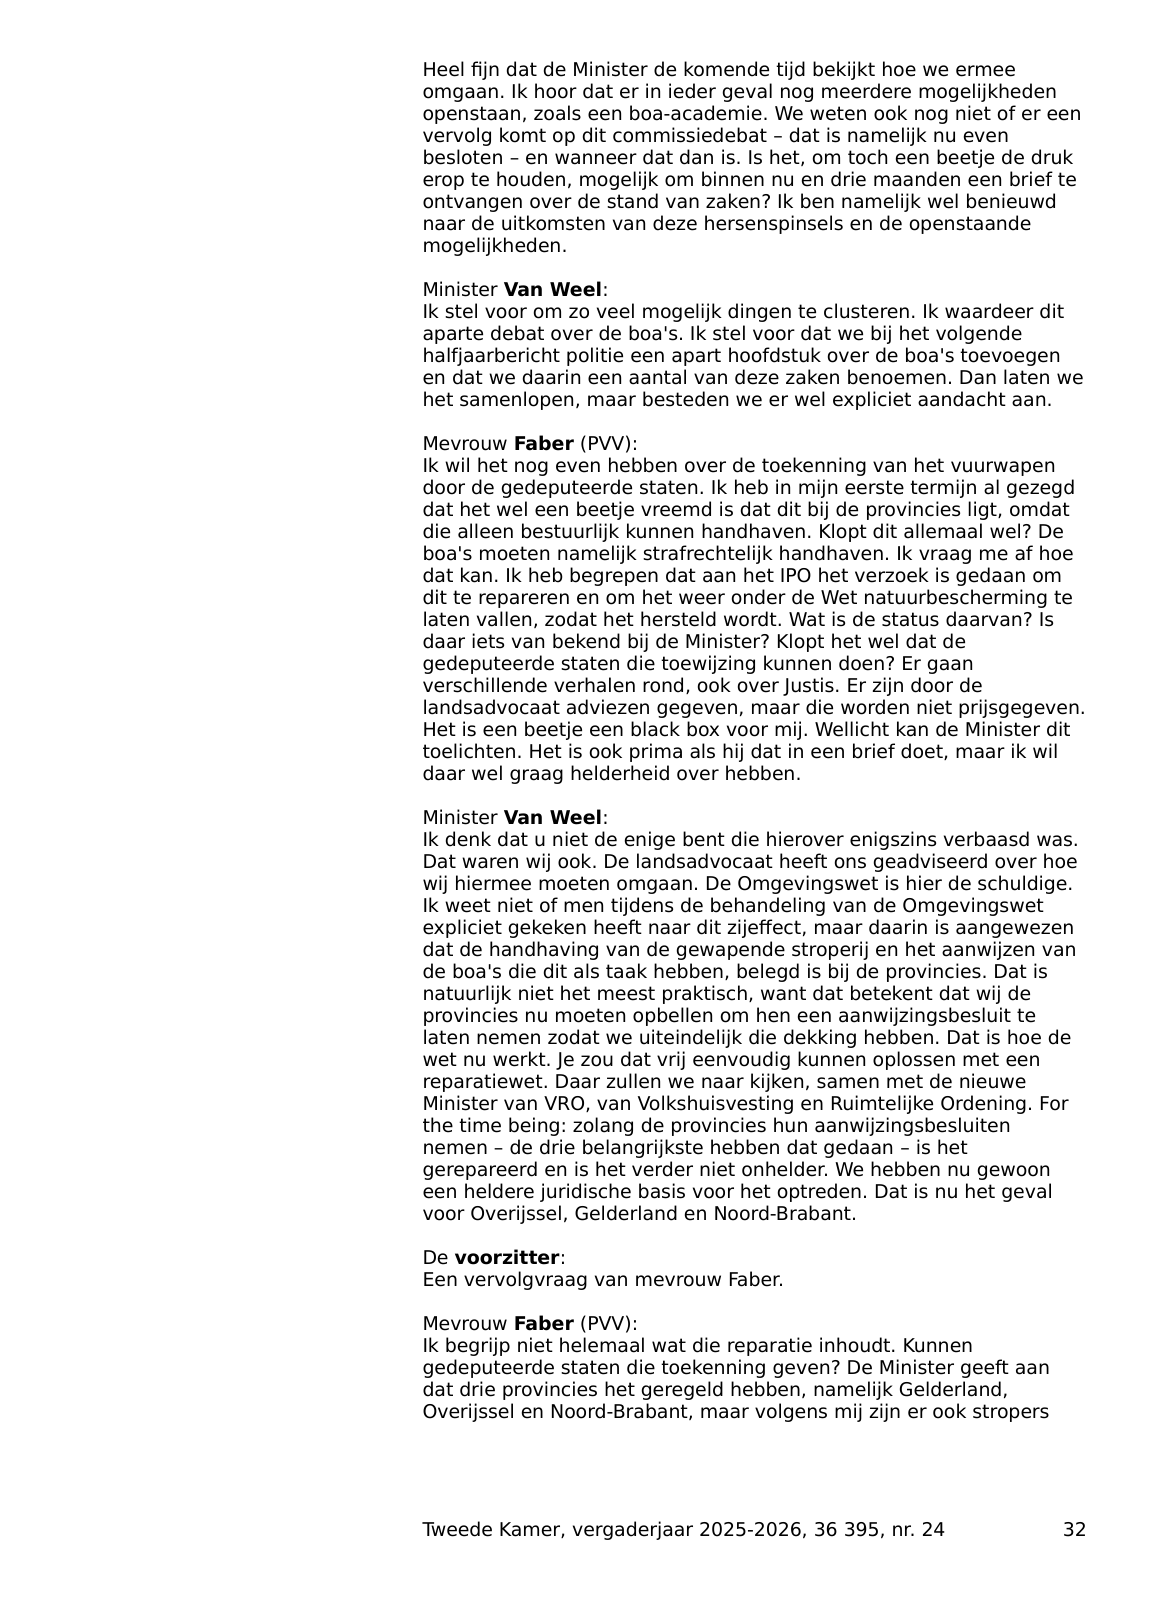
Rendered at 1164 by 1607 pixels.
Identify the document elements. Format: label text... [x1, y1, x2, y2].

text De voorzitter: [422, 1247, 1087, 1269]
text Minister Van Weel: [422, 807, 1087, 829]
text Een vervolgvraag van mevrouw Faber. [422, 1269, 1087, 1291]
text Heel fijn dat de Minister de komende tijd bekijkt hoe we ermee omgaan. Ik hoor dat er in ieder geval nog meerdere mogelijkheden openstaan, zoals een boa-academie. We weten ook nog niet of er een vervolg komt op dit commissiedebat – dat is namelijk nu even besloten – en wanneer dat dan is. Is het, om toch een beetje de druk erop te houden, mogelijk om binnen nu en drie maanden een brief te ontvangen over de stand van zaken? Ik ben namelijk wel benieuwd naar de uitkomsten van deze hersenspinsels en de openstaande mogelijkheden. [422, 59, 1087, 257]
text Ik stel voor om zo veel mogelijk dingen te clusteren. Ik waardeer dit aparte debat over de boa's. Ik stel voor dat we bij het volgende halfjaarbericht politie een apart hoofdstuk over de boa's toevoegen en dat we daarin een aantal van deze zaken benoemen. Dan laten we het samenlopen, maar besteden we er wel expliciet aandacht aan. [422, 301, 1087, 411]
text Ik denk dat u niet de enige bent die hierover enigszins verbaasd was. Dat waren wij ook. De landsadvocaat heeft ons geadviseerd over hoe wij hiermee moeten omgaan. De Omgevingswet is hier de schuldige. Ik weet niet of men tijdens de behandeling van de Omgevingswet expliciet gekeken heeft naar dit zijeffect, maar daarin is aangewezen dat de handhaving van de gewapende stroperij en het aanwijzen van de boa's die dit als taak hebben, belegd is bij de provincies. Dat is natuurlijk niet het meest praktisch, want dat betekent dat wij de provincies nu moeten opbellen om hen een aanwijzingsbesluit te laten nemen zodat we uiteindelijk die dekking hebben. Dat is hoe de wet nu werkt. Je zou dat vrij eenvoudig kunnen oplossen met een reparatiewet. Daar zullen we naar kijken, samen met de nieuwe Minister van VRO, van Volkshuisvesting en Ruimtelijke Ordening. For the time being: zolang de provincies hun aanwijzingsbesluiten nemen – de drie belangrijkste hebben dat gedaan – is het gerepareerd en is het verder niet onhelder. We hebben nu gewoon een heldere juridische basis voor het optreden. Dat is nu het geval voor Overijssel, Gelderland en Noord-Brabant. [422, 829, 1087, 1224]
text Ik wil het nog even hebben over de toekenning van het vuurwapen door de gedeputeerde staten. Ik heb in mijn eerste termijn al gezegd dat het wel een beetje vreemd is dat dit bij de provincies ligt, omdat die alleen bestuurlijk kunnen handhaven. Klopt dit allemaal wel? De boa's moeten namelijk strafrechtelijk handhaven. Ik vraag me af hoe dat kan. Ik heb begrepen dat aan het IPO het verzoek is gedaan om dit te repareren en om het weer onder de Wet natuurbescherming te laten vallen, zodat het hersteld wordt. Wat is de status daarvan? Is daar iets van bekend bij de Minister? Klopt het wel dat de gedeputeerde staten die toewijzing kunnen doen? Er gaan verschillende verhalen rond, ook over Justis. Er zijn door de landsadvocaat adviezen gegeven, maar die worden niet prijsgegeven. Het is een beetje een black box voor mij. Wellicht kan de Minister dit toelichten. Het is ook prima als hij dat in een brief doet, maar ik wil daar wel graag helderheid over hebben. [422, 455, 1087, 785]
text Mevrouw Faber (PVV): [422, 1313, 1087, 1335]
text Ik begrijp niet helemaal wat die reparatie inhoudt. Kunnen gedeputeerde staten die toekenning geven? De Minister geeft aan dat drie provincies het geregeld hebben, namelijk Gelderland, Overijssel en Noord-Brabant, maar volgens mij zijn er ook stropers [422, 1335, 1087, 1423]
text Mevrouw Faber (PVV): [422, 433, 1087, 455]
text Minister Van Weel: [422, 279, 1087, 301]
